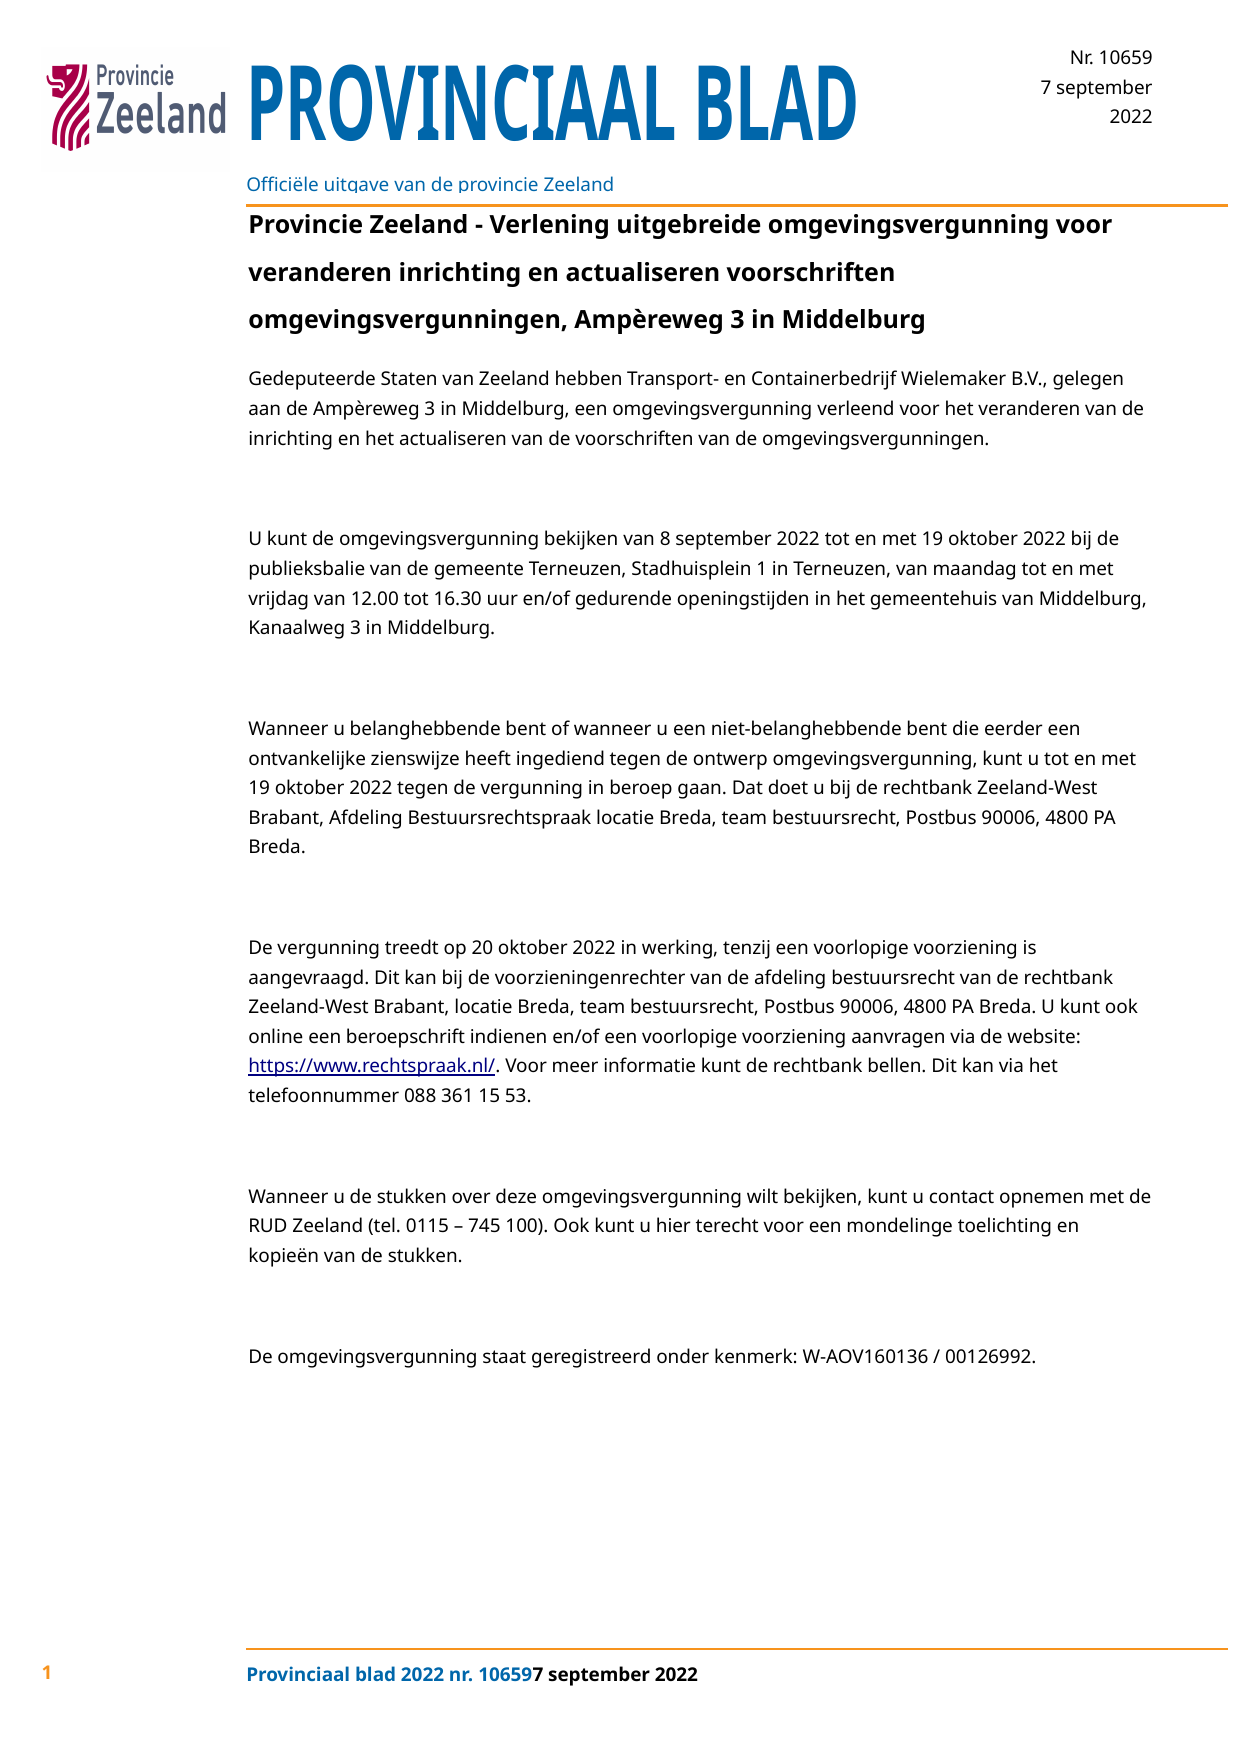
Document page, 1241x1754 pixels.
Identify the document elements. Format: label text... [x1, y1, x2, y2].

text Wanneer u belanghebbende bent of wanneer u een niet-belanghebbende bent die eerder een ontvankelijke zienswijze heeft ingediend tegen de ontwerp omgevingsvergunning, kunt u tot en met 19 oktober 2022 tegen de vergunning in beroep gaan. Dat doet u bij de rechtbank Zeeland-West Brabant, Afdeling Bestuursrechtspraak locatie Breda, team bestuursrecht, Postbus 90006, 4800 PA Breda. [248, 715, 1152, 859]
picture [41, 47, 231, 172]
text Gedeputeerde Staten van Zeeland hebben Transport- en Containerbedrijf Wielemaker B.V., gelegen aan de Ampèreweg 3 in Middelburg, een omgevingsvergunning verleend voor het veranderen van de inrichting en het actualiseren van de voorschriften van de omgevingsvergunningen. [248, 366, 1152, 450]
text U kunt de omgevingsvergunning bekijken van 8 september 2022 tot en met 19 oktober 2022 bij de publieksbalie van de gemeente Terneuzen, Stadhuisplein 1 in Terneuzen, van maandag tot en met vrijdag van 12.00 tot 16.30 uur en/of gedurende openingstijden in het gemeentehuis van Middelburg, Kanaalweg 3 in Middelburg. [248, 526, 1152, 640]
text De vergunning treedt op 20 oktober 2022 in werking, tenzij een voorlopige voorziening is aangevraagd. Dit kan bij de voorzieningenrechter van de afdeling bestuursrecht van de rechtbank Zeeland-West Brabant, locatie Breda, team bestuursrecht, Postbus 90006, 4800 PA Breda. U kunt ook online een beroepschrift indienen en/of een voorlopige voorziening aanvragen via de website: https://www.rechtspraak.nl/. Voor meer informatie kunt de rechtbank bellen. Dit kan via het telefoonnummer 088 361 15 53. [248, 934, 1152, 1108]
text Wanneer u de stukken over deze omgevingsvergunning wilt bekijken, kunt u contact opnemen met de RUD Zeeland (tel. 0115 – 745 100). Ook kunt u hier terecht voor een mondelinge toelichting en kopieën van de stukken. [248, 1183, 1152, 1268]
text De omgevingsvergunning staat geregistreerd onder kenmerk: W-AOV160136 / 00126992. [248, 1343, 1152, 1369]
text Provincie Zeeland - Verlening uitgebreide omgevingsvergunning voor veranderen inrichting en actualiseren voorschriften omgevingsvergunningen, Ampèreweg 3 in Middelburg [248, 207, 1152, 336]
